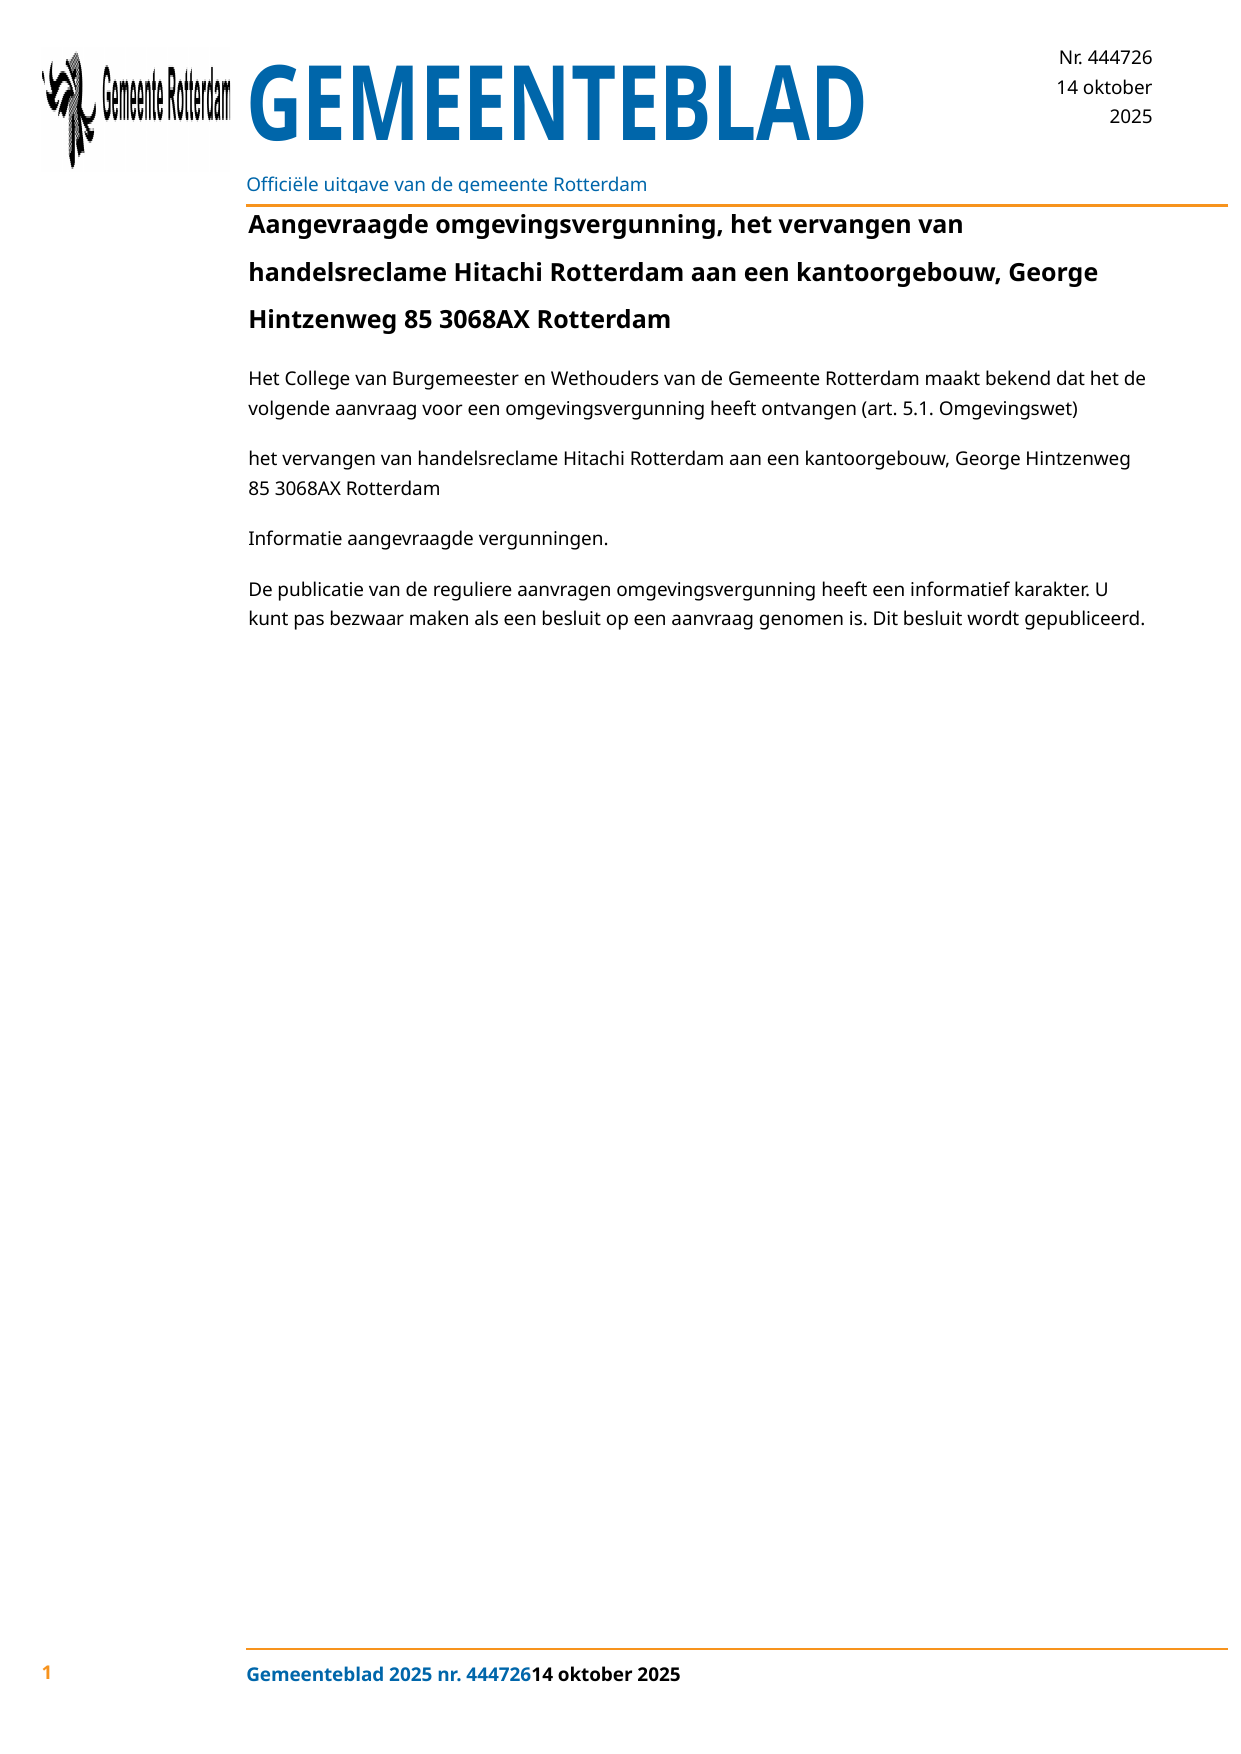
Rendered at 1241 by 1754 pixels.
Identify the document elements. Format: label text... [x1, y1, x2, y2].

text Aangevraagde omgevingsvergunning, het vervangen van handelsreclame Hitachi Rotterdam aan een kantoorgebouw, George Hintzenweg 85 3068AX Rotterdam [248, 207, 1152, 336]
picture [41, 47, 231, 172]
text De publicatie van de reguliere aanvragen omgevingsvergunning heeft een informatief karakter. U kunt pas bezwaar maken als een besluit op een aanvraag genomen is. Dit besluit wordt gepubliceerd. [248, 576, 1152, 631]
text het vervangen van handelsreclame Hitachi Rotterdam aan een kantoorgebouw, George Hintzenweg 85 3068AX Rotterdam [248, 446, 1152, 501]
text Het College van Burgemeester en Wethouders van de Gemeente Rotterdam maakt bekend dat het de volgende aanvraag voor een omgevingsvergunning heeft ontvangen (art. 5.1. Omgevingswet) [248, 366, 1152, 421]
text Informatie aangevraagde vergunningen. [248, 526, 1152, 551]
